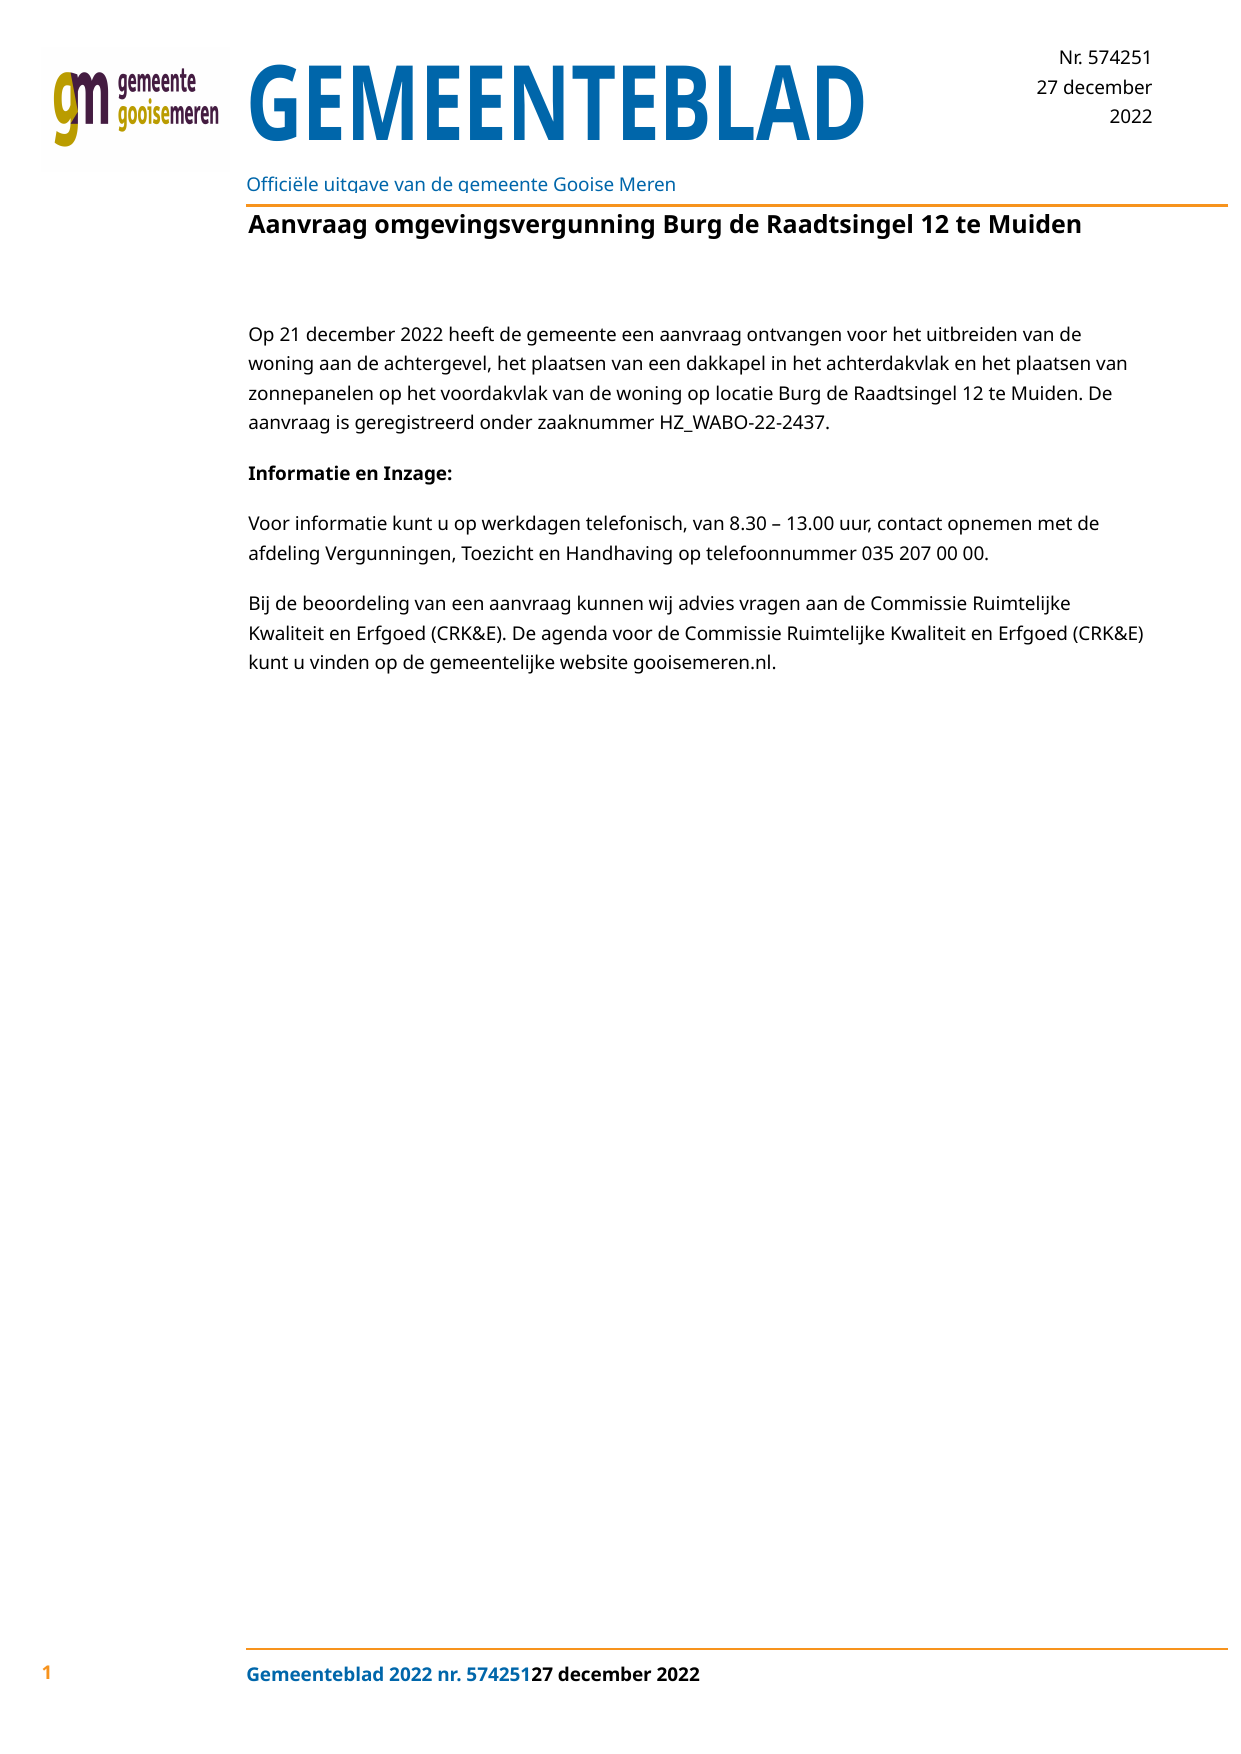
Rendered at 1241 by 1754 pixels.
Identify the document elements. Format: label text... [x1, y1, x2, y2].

picture [41, 47, 231, 172]
text Op 21 december 2022 heeft de gemeente een aanvraag ontvangen voor het uitbreiden van de woning aan de achtergevel, het plaatsen van een dakkapel in het achterdakvlak en het plaatsen van zonnepanelen op het voordakvlak van de woning op locatie Burg de Raadtsingel 12 te Muiden. De aanvraag is geregistreerd onder zaaknummer HZ_WABO-22-2437. [248, 321, 1152, 435]
text Bij de beoordeling van een aanvraag kunnen wij advies vragen aan de Commissie Ruimtelijke Kwaliteit en Erfgoed (CRK&E). De agenda voor de Commissie Ruimtelijke Kwaliteit en Erfgoed (CRK&E) kunt u vinden op de gemeentelijke website gooisemeren.nl. [248, 590, 1152, 675]
text Informatie en Inzage: [248, 460, 1152, 486]
text Aanvraag omgevingsvergunning Burg de Raadtsingel 12 te Muiden [248, 207, 1152, 241]
text Voor informatie kunt u op werkdagen telefonisch, van 8.30 – 13.00 uur, contact opnemen met de afdeling Vergunningen, Toezicht en Handhaving op telefoonnummer 035 207 00 00. [248, 510, 1152, 566]
